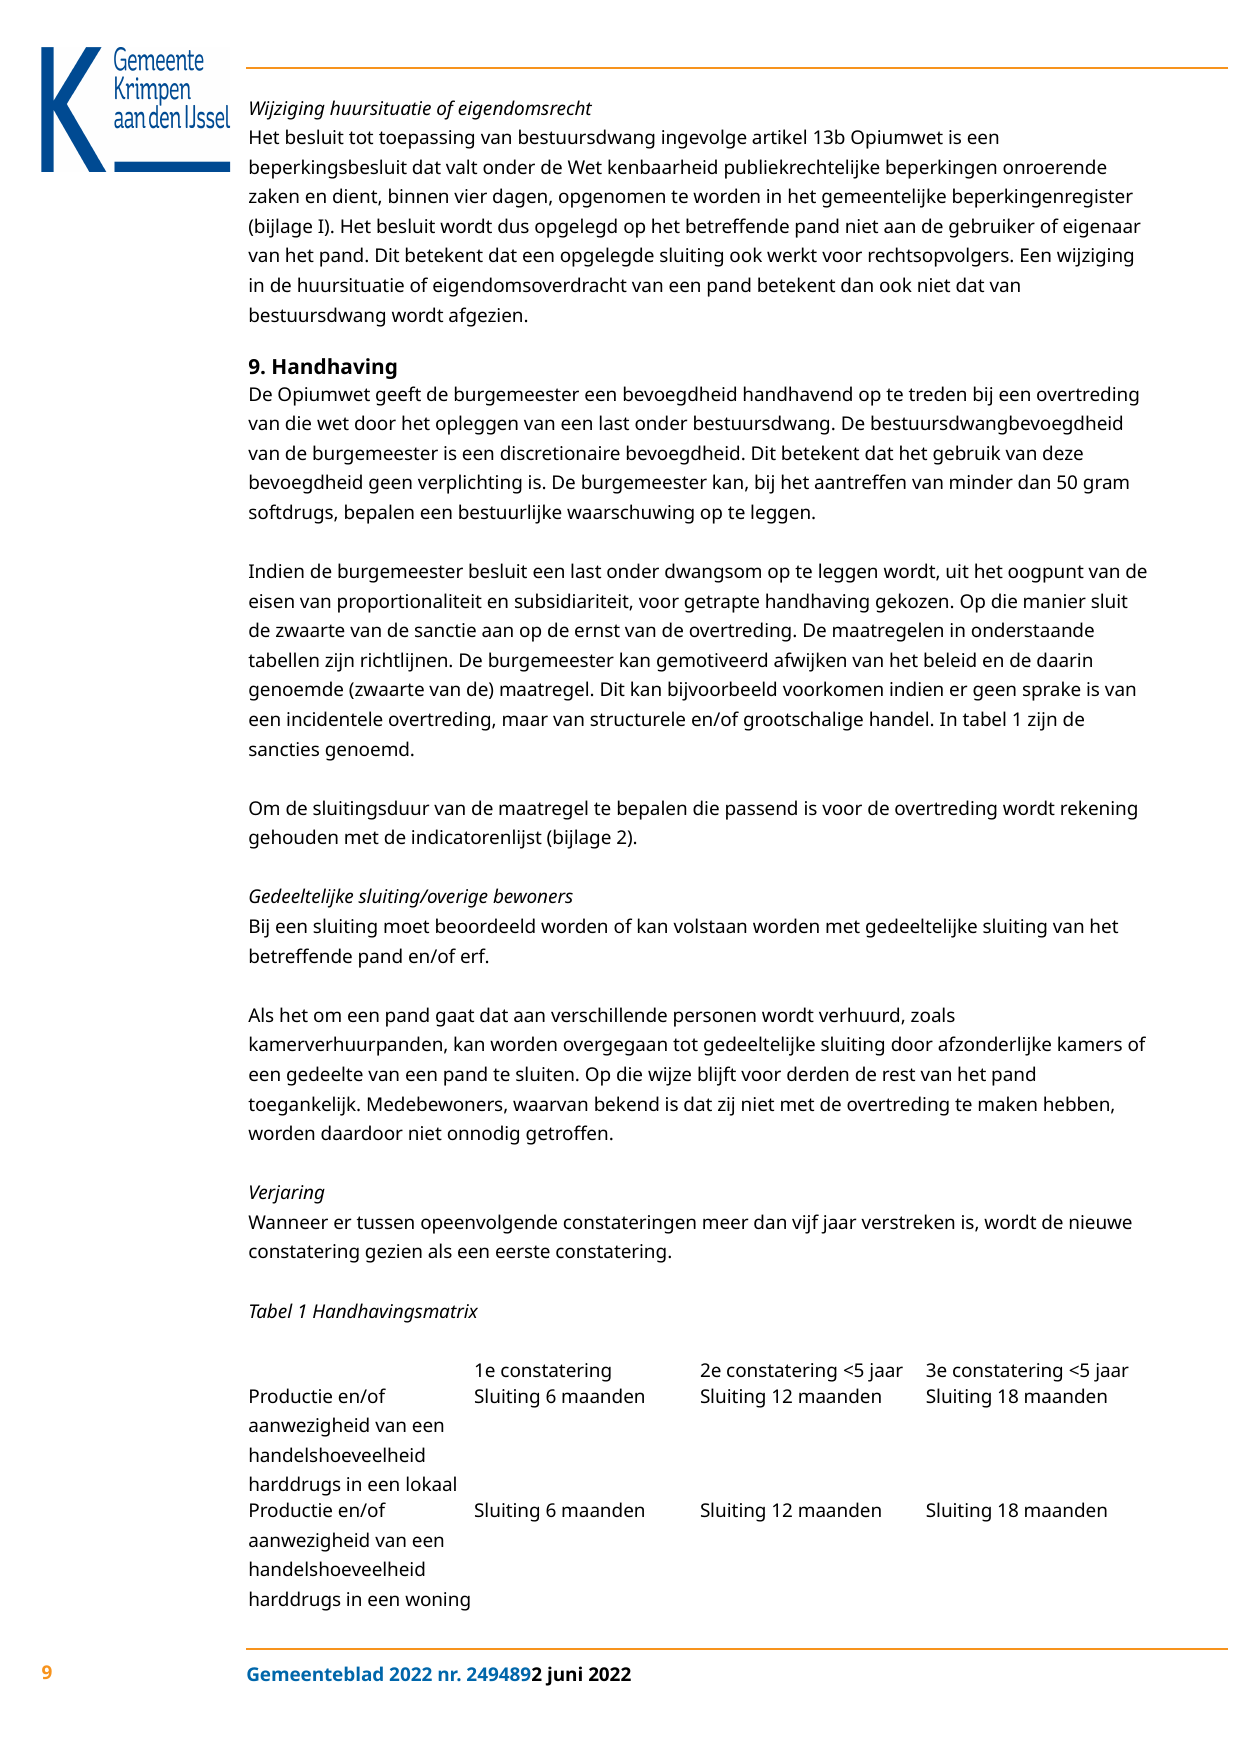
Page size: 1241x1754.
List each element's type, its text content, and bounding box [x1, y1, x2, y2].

table_cell Productie en/of aanwezigheid van een handelshoeveelheid harddrugs in een woning [248, 1497, 474, 1612]
table_cell Sluiting 6 maanden [474, 1383, 700, 1497]
text De Opiumwet geeft de burgemeester een bevoegdheid handhavend op te treden bij een overtreding van die wet door het opleggen van een last onder bestuursdwang. De bestuursdwangbevoegdheid van de burgemeester is een discretionaire bevoegdheid. Dit betekent dat het gebruik van deze bevoegdheid geen verplichting is. De burgemeester kan, bij het aantreffen van minder dan 50 gram softdrugs, bepalen een bestuurlijke waarschuwing op te leggen. [248, 381, 1152, 525]
text Als het om een pand gaat dat aan verschillende personen wordt verhuurd, zoals kamerverhuurpanden, kan worden overgegaan tot gedeeltelijke sluiting door afzonderlijke kamers of een gedeelte van een pand te sluiten. Op die wijze blijft voor derden de rest van het pand toegankelijk. Medebewoners, waarvan bekend is dat zij niet met de overtreding te maken hebben, worden daardoor niet onnodig getroffen. [248, 1002, 1152, 1146]
text Het besluit tot toepassing van bestuursdwang ingevolge artikel 13b Opiumwet is een beperkingsbesluit dat valt onder de Wet kenbaarheid publiekrechtelijke beperkingen onroerende zaken en dient, binnen vier dagen, opgenomen te worden in het gemeentelijke beperkingenregister (bijlage I). Het besluit wordt dus opgelegd op het betreffende pand niet aan de gebruiker of eigenaar van het pand. Dit betekent dat een opgelegde sluiting ook werkt voor rechtsopvolgers. Een wijziging in de huursituatie of eigendomsoverdracht van een pand betekent dan ook niet dat van bestuursdwang wordt afgezien. [248, 124, 1152, 328]
text Tabel 1 Handhavingsmatrix [248, 1298, 1152, 1323]
table_cell Sluiting 12 maanden [700, 1497, 926, 1612]
table_header 1e constatering [474, 1357, 700, 1383]
table_cell Sluiting 12 maanden [700, 1383, 926, 1497]
table_header [248, 1357, 474, 1383]
picture [41, 47, 231, 172]
text Wijziging huursituatie of eigendomsrecht [248, 95, 1152, 121]
text 9. Handhaving [248, 352, 1152, 381]
table_header 3e constatering <5 jaar [926, 1357, 1152, 1383]
text Indien de burgemeester besluit een last onder dwangsom op te leggen wordt, uit het oogpunt van de eisen van proportionaliteit en subsidiariteit, voor getrapte handhaving gekozen. Op die manier sluit de zwaarte van de sanctie aan op de ernst van de overtreding. De maatregelen in onderstaande tabellen zijn richtlijnen. De burgemeester kan gemotiveerd afwijken van het beleid en de daarin genoemde (zwaarte van de) maatregel. Dit kan bijvoorbeeld voorkomen indien er geen sprake is van een incidentele overtreding, maar van structurele en/of grootschalige handel. In tabel 1 zijn de sancties genoemd. [248, 558, 1152, 761]
table_cell Sluiting 18 maanden [926, 1497, 1152, 1612]
table_cell Sluiting 18 maanden [926, 1383, 1152, 1497]
table_cell Productie en/of aanwezigheid van een handelshoeveelheid harddrugs in een lokaal [248, 1383, 474, 1497]
table_cell Sluiting 6 maanden [474, 1497, 700, 1612]
text Wanneer er tussen opeenvolgende constateringen meer dan vijf jaar verstreken is, wordt de nieuwe constatering gezien als een eerste constatering. [248, 1209, 1152, 1264]
text Verjaring [248, 1179, 1152, 1205]
text Bij een sluiting moet beoordeeld worden of kan volstaan worden met gedeeltelijke sluiting van het betreffende pand en/of erf. [248, 913, 1152, 968]
text Gedeeltelijke sluiting/overige bewoners [248, 884, 1152, 909]
table_header 2e constatering <5 jaar [700, 1357, 926, 1383]
text Om de sluitingsduur van de maatregel te bepalen die passend is voor de overtreding wordt rekening gehouden met de indicatorenlijst (bijlage 2). [248, 795, 1152, 850]
